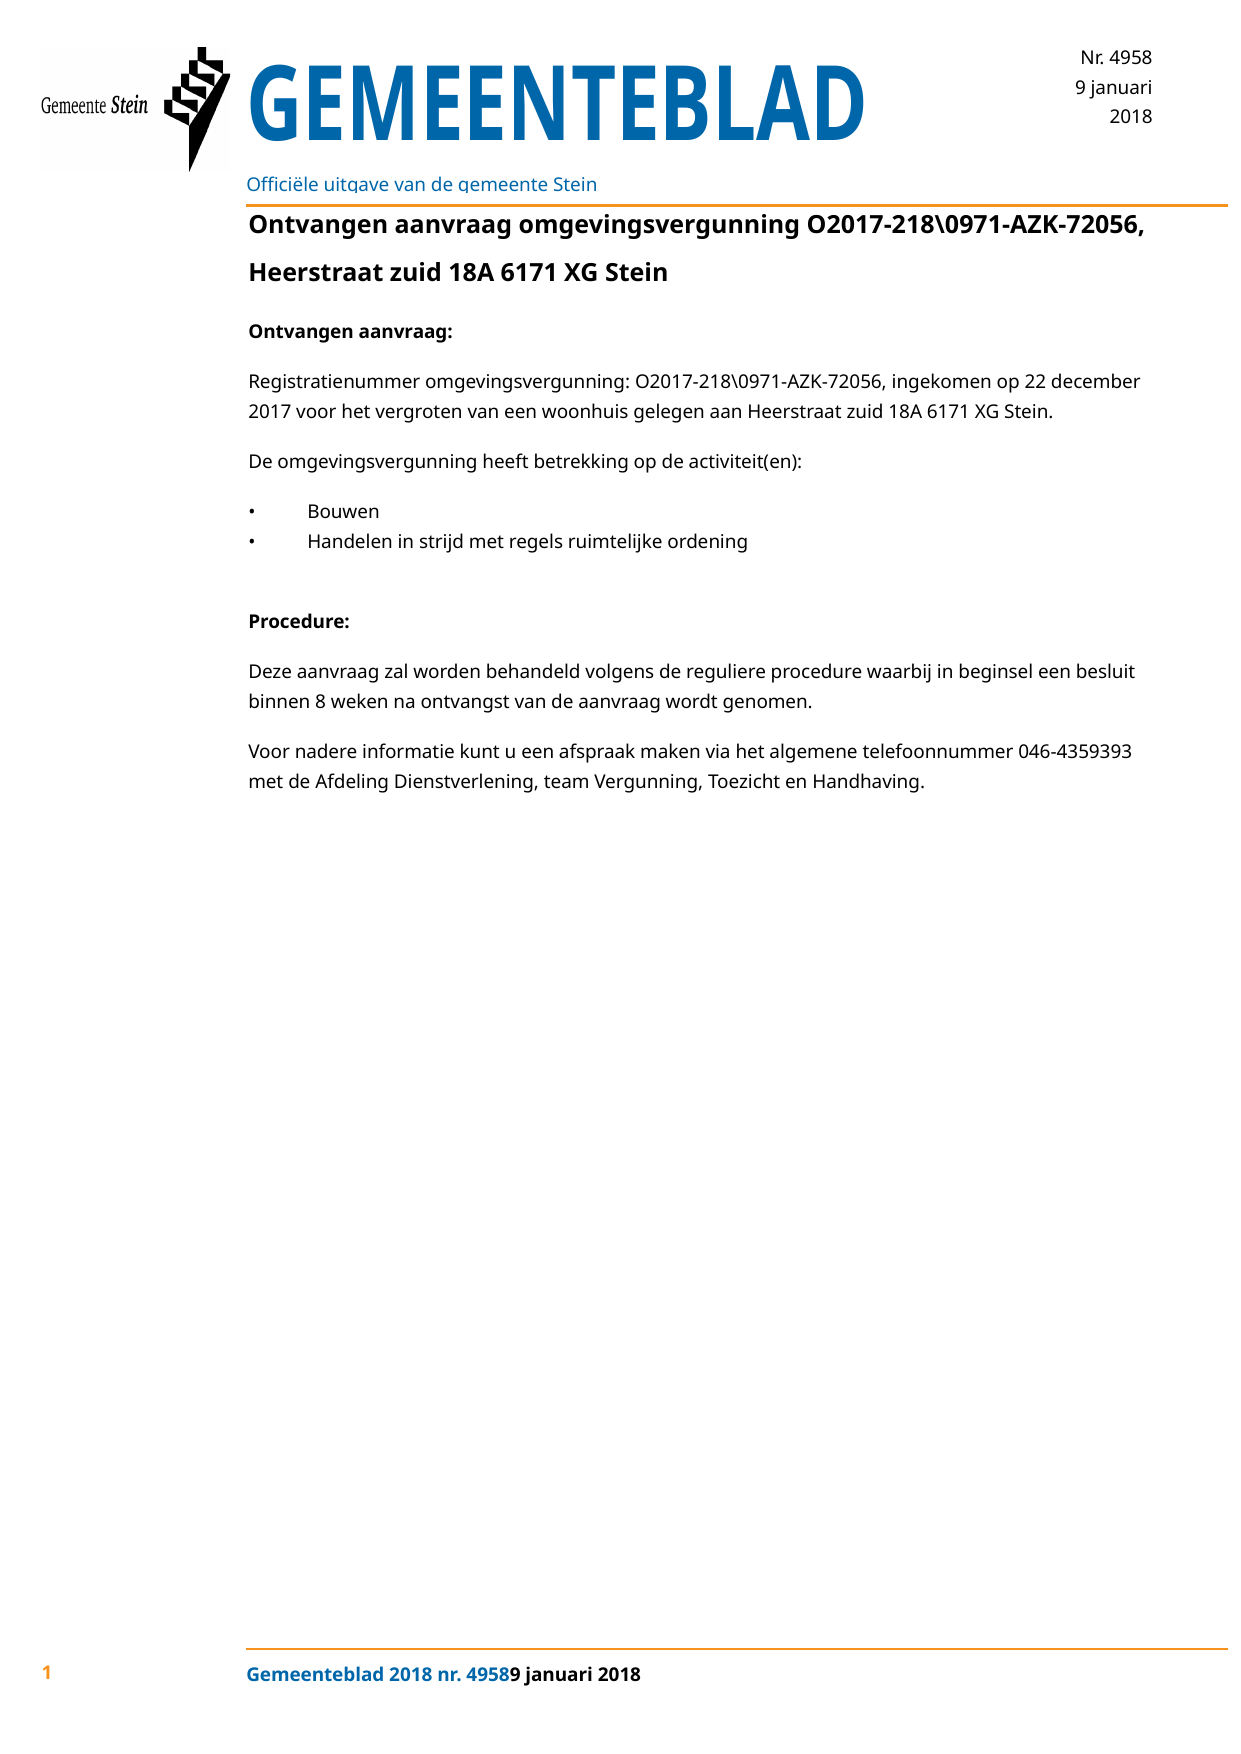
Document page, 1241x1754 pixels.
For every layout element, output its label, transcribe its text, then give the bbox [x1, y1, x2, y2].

text Deze aanvraag zal worden behandeld volgens de reguliere procedure waarbij in beginsel een besluit binnen 8 weken na ontvangst van de aanvraag wordt genomen. [248, 659, 1152, 714]
list Bouwen [248, 499, 1152, 524]
list Handelen in strijd met regels ruimtelijke ordening [248, 528, 1152, 554]
text De omgevingsvergunning heeft betrekking op de activiteit(en): [248, 448, 1152, 474]
text Ontvangen aanvraag omgevingsvergunning O2017-218\0971-AZK-72056, Heerstraat zuid 18A 6171 XG Stein [248, 207, 1152, 288]
text Voor nadere informatie kunt u een afspraak maken via het algemene telefoonnummer 046-4359393 met de Afdeling Dienstverlening, team Vergunning, Toezicht en Handhaving. [248, 739, 1152, 794]
text Procedure: [248, 608, 1152, 634]
text Ontvangen aanvraag: [248, 318, 1152, 344]
text Registratienummer omgevingsvergunning: O2017-218\0971-AZK-72056, ingekomen op 22 december 2017 voor het vergroten van een woonhuis gelegen aan Heerstraat zuid 18A 6171 XG Stein. [248, 368, 1152, 424]
picture [41, 47, 231, 172]
